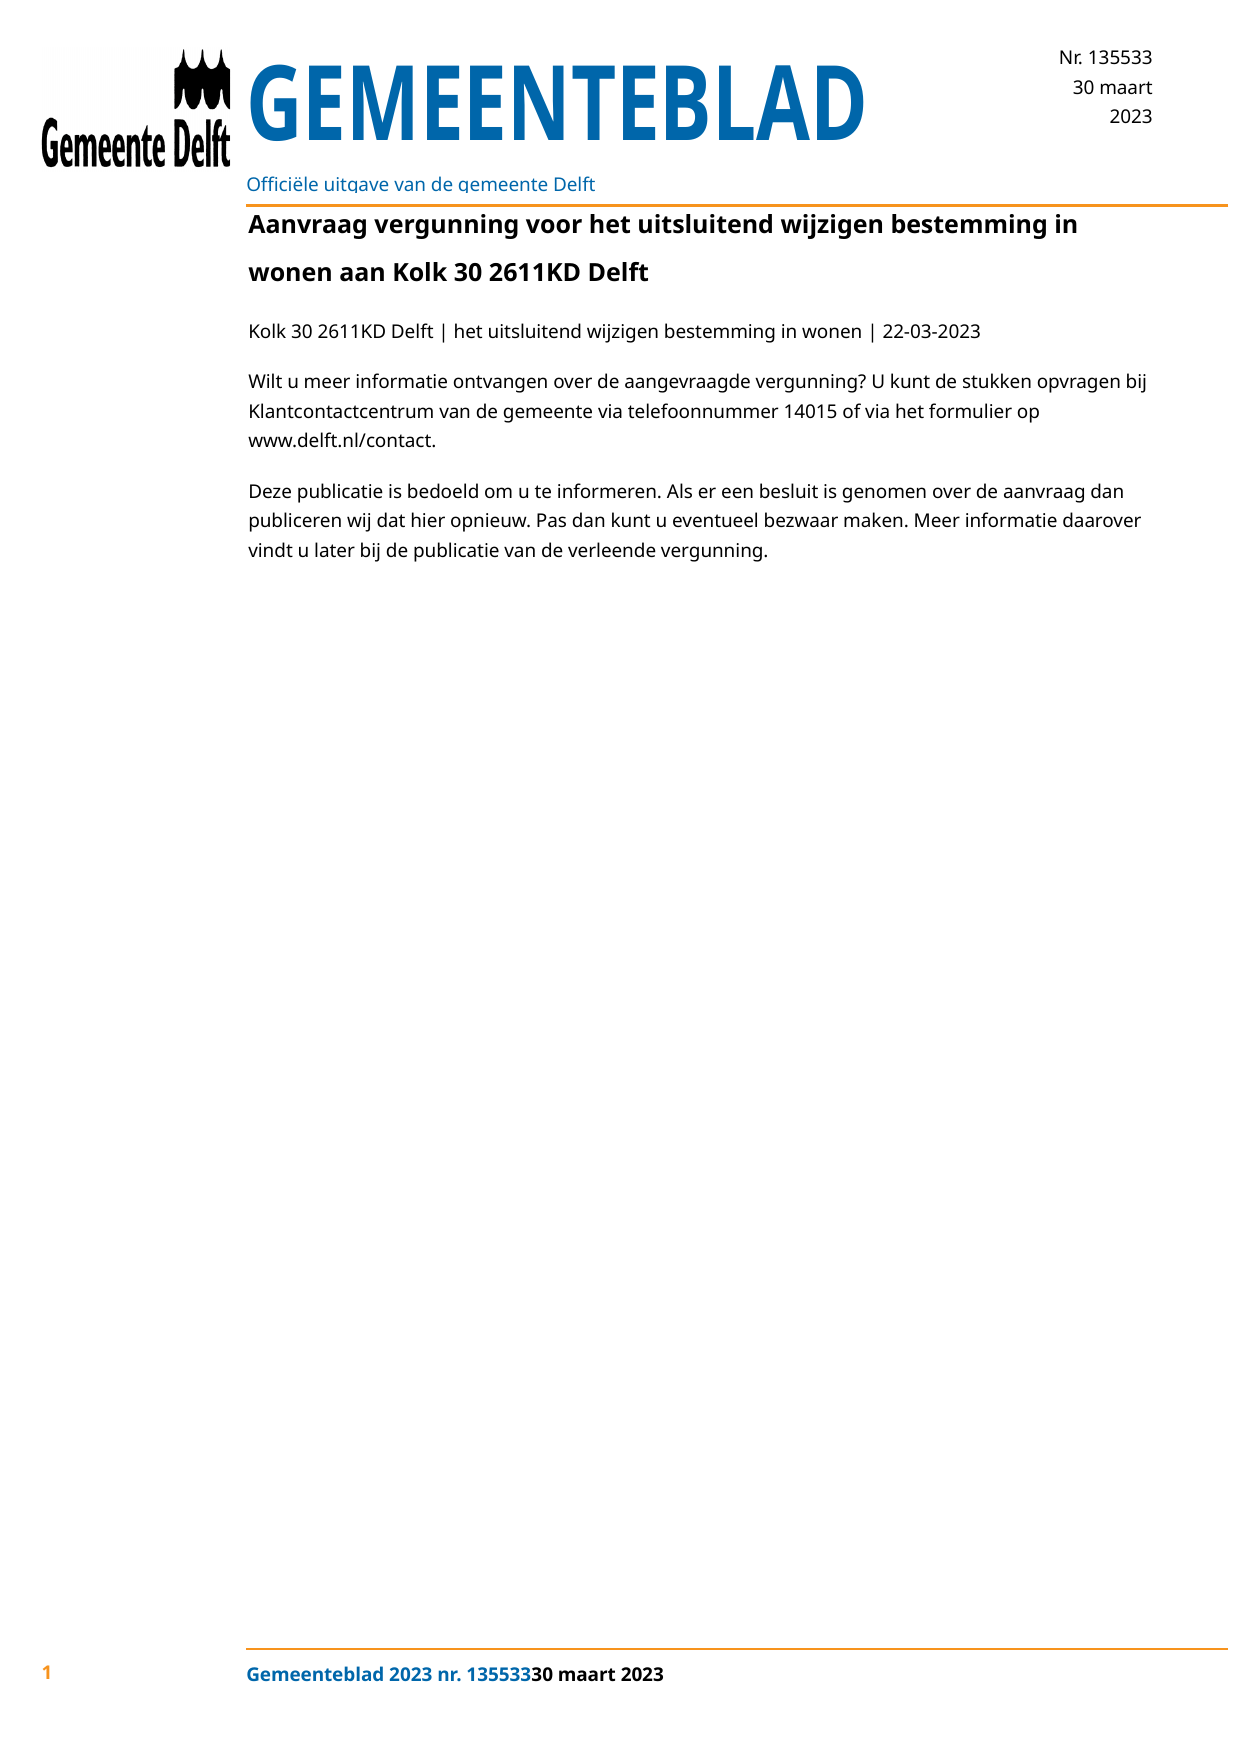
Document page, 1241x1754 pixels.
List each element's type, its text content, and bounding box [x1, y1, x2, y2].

text Kolk 30 2611KD Delft | het uitsluitend wijzigen bestemming in wonen | 22-03-2023 [248, 318, 1152, 344]
text Deze publicatie is bedoeld om u te informeren. Als er een besluit is genomen over de aanvraag dan publiceren wij dat hier opnieuw. Pas dan kunt u eventueel bezwaar maken. Meer informatie daarover vindt u later bij de publicatie van de verleende vergunning. [248, 478, 1152, 563]
text Wilt u meer informatie ontvangen over de aangevraagde vergunning? U kunt de stukken opvragen bij Klantcontactcentrum van de gemeente via telefoonnummer 14015 of via het formulier op www.delft.nl/contact. [248, 368, 1152, 453]
picture [41, 47, 231, 172]
text Aanvraag vergunning voor het uitsluitend wijzigen bestemming in wonen aan Kolk 30 2611KD Delft [248, 207, 1152, 288]
